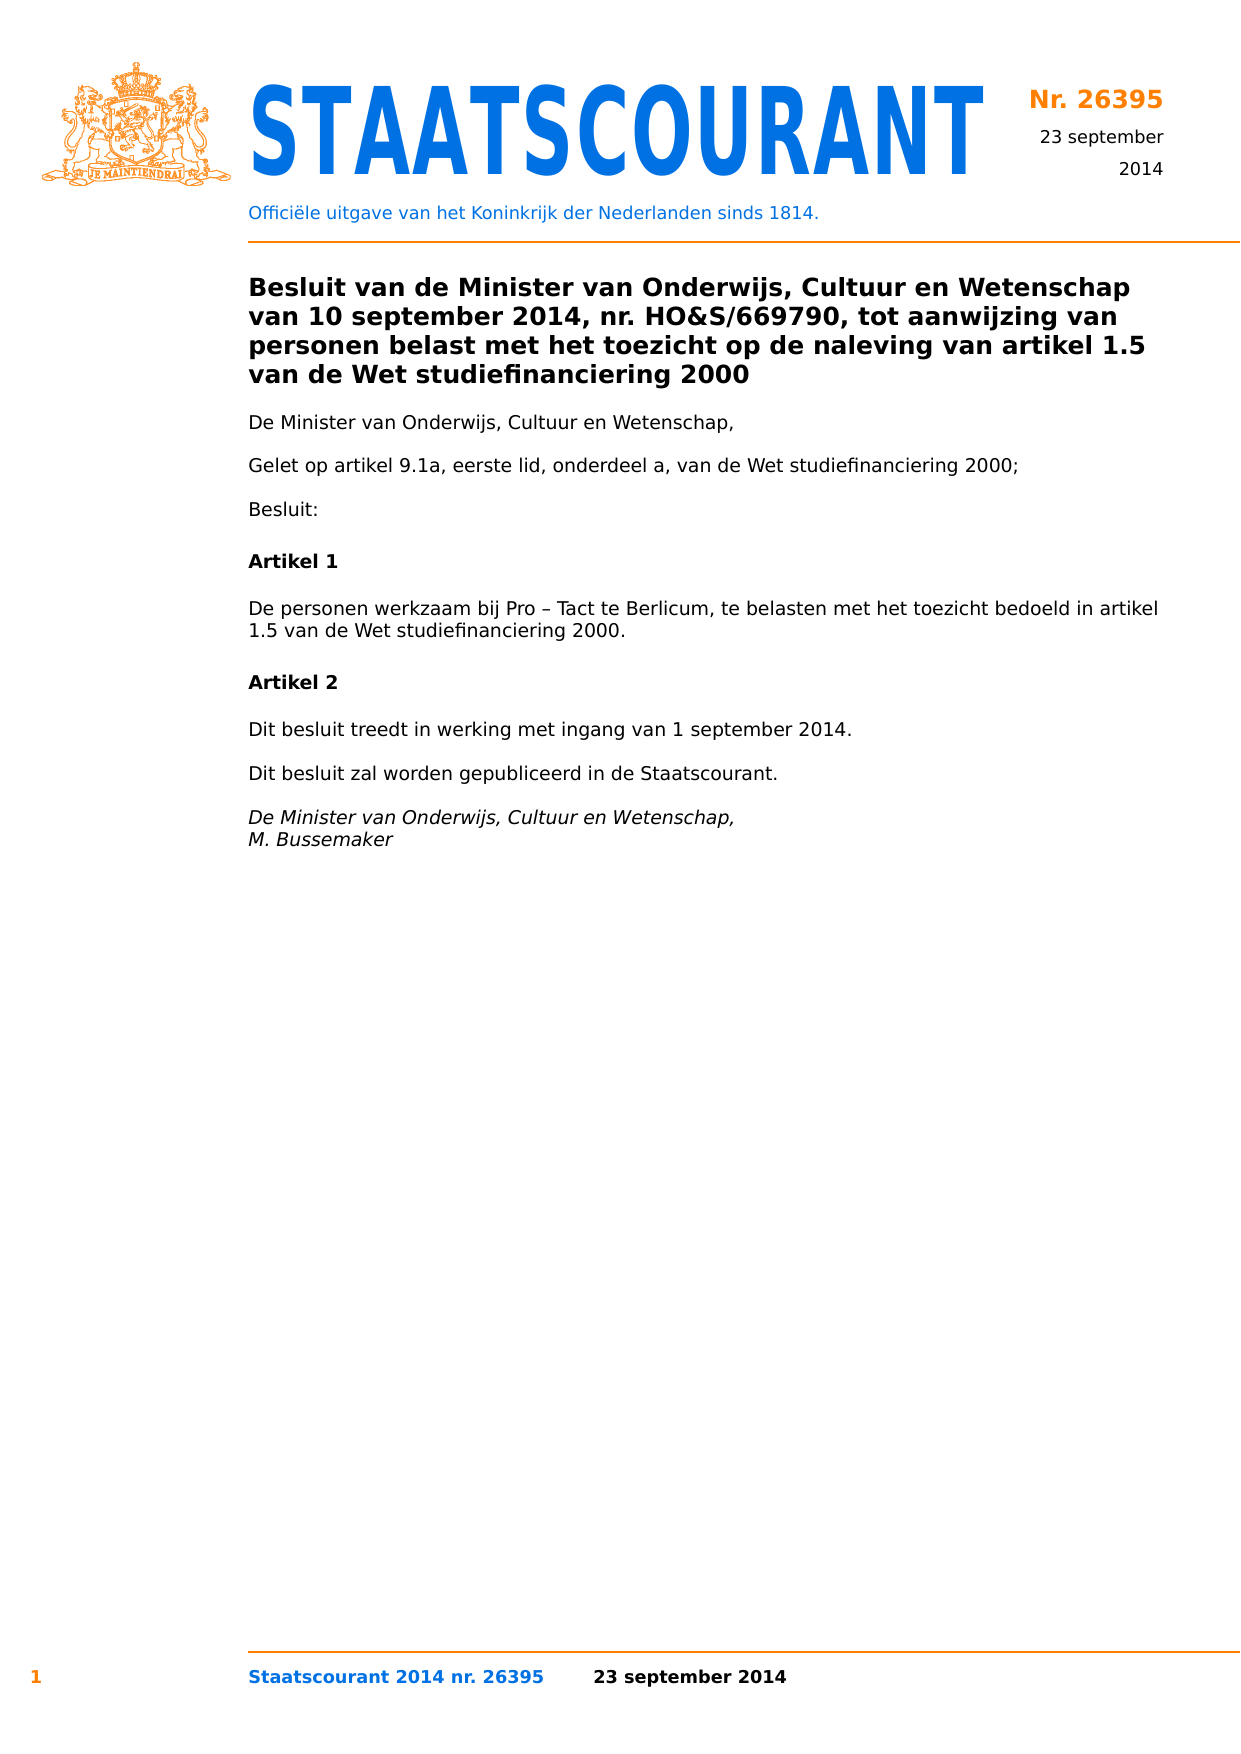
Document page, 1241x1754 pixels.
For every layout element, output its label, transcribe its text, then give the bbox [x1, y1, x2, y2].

text Dit besluit treedt in werking met ingang van 1 september 2014. [248, 719, 1163, 741]
subtitle Artikel 1 [248, 551, 1163, 573]
text Gelet op artikel 9.1a, eerste lid, onderdeel a, van de Wet studiefinanciering 2000; [248, 455, 1163, 477]
text De personen werkzaam bij Pro – Tact te Berlicum, te belasten met het toezicht bedoeld in artikel 1.5 van de Wet studiefinanciering 2000. [248, 598, 1163, 642]
subtitle Artikel 2 [248, 672, 1163, 694]
text De Minister van Onderwijs, Cultuur en Wetenschap, M. Bussemaker [248, 807, 1163, 851]
table_cell 2014 [998, 153, 1240, 203]
table_cell Officiële uitgave van het Koninkrijk der Nederlanden sinds 1814. [248, 203, 1240, 241]
table_header Nr. 26395 [998, 62, 1240, 121]
subtitle Besluit van de Minister van Onderwijs, Cultuur en Wetenschap van 10 september 2014, nr. HO&S/669790, tot aanwijzing van personen belast met het toezicht op de naleving van artikel 1.5 van de Wet studiefinanciering 2000 [248, 273, 1163, 390]
picture [41, 62, 231, 186]
table_header [25, 62, 248, 241]
table_header STAATSCOURANT [248, 62, 998, 203]
text Dit besluit zal worden gepubliceerd in de Staatscourant. [248, 763, 1163, 785]
text Besluit: [248, 499, 1163, 521]
text De Minister van Onderwijs, Cultuur en Wetenschap, [248, 412, 1163, 433]
table_cell 23 september [998, 121, 1240, 153]
